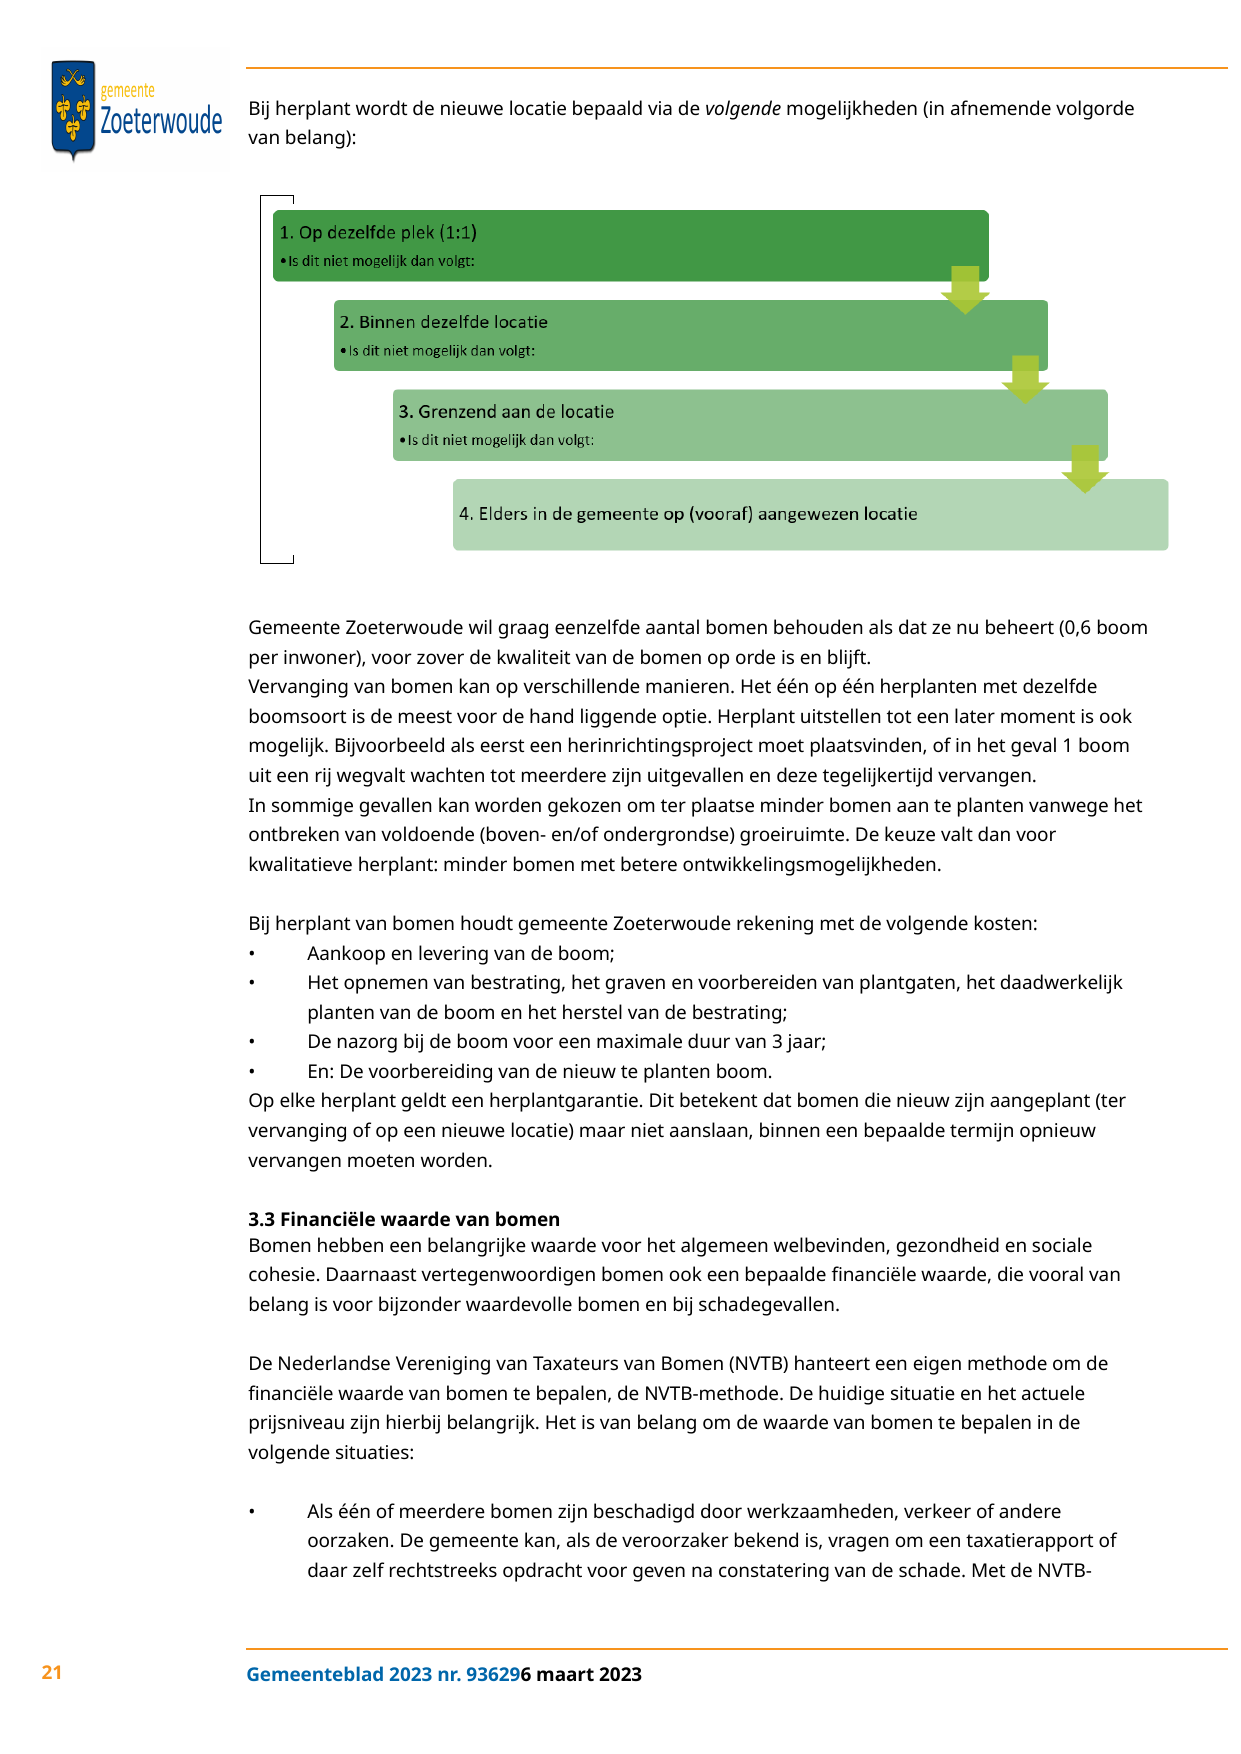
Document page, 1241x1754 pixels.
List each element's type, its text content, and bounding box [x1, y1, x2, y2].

text In sommige gevallen kan worden gekozen om ter plaatse minder bomen aan te planten vanwege het ontbreken van voldoende (boven- en/of ondergrondse) groeiruimte. De keuze valt dan voor kwalitatieve herplant: minder bomen met betere ontwikkelingsmogelijkheden. [248, 792, 1152, 877]
list De nazorg bij de boom voor een maximale duur van 3 jaar; [248, 1028, 1152, 1054]
list Aankoop en levering van de boom; [248, 940, 1152, 966]
picture [268, 204, 1173, 555]
text Bij herplant van bomen houdt gemeente Zoeterwoude rekening met de volgende kosten: [248, 910, 1152, 936]
text Bomen hebben een belangrijke waarde voor het algemeen welbevinden, gezondheid en sociale cohesie. Daarnaast vertegenwoordigen bomen ook een bepaalde financiële waarde, die vooral van belang is voor bijzonder waardevolle bomen en bij schadegevallen. [248, 1232, 1152, 1317]
text 3.3 Financiële waarde van bomen [248, 1206, 1152, 1232]
list En: De voorbereiding van de nieuw te planten boom. [248, 1058, 1152, 1084]
picture [41, 47, 231, 172]
text Bij herplant wordt de nieuwe locatie bepaald via de volgende mogelijkheden (in afnemende volgorde van belang): [248, 95, 1152, 150]
list Als één of meerdere bomen zijn beschadigd door werkzaamheden, verkeer of andere oorzaken. De gemeente kan, als de veroorzaker bekend is, vragen om een taxatierapport of daar zelf rechtstreeks opdracht voor geven na constatering van de schade. Met de NVTB- [248, 1498, 1152, 1583]
text De Nederlandse Vereniging van Taxateurs van Bomen (NVTB) hanteert een eigen methode om de financiële waarde van bomen te bepalen, de NVTB-methode. De huidige situatie en het actuele prijsniveau zijn hierbij belangrijk. Het is van belang om de waarde van bomen te bepalen in de volgende situaties: [248, 1350, 1152, 1464]
list Het opnemen van bestrating, het graven en voorbereiden van plantgaten, het daadwerkelijk planten van de boom en het herstel van de bestrating; [248, 969, 1152, 1025]
text Gemeente Zoeterwoude wil graag eenzelfde aantal bomen behouden als dat ze nu beheert (0,6 boom per inwoner), voor zover de kwaliteit van de bomen op orde is en blijft. [248, 614, 1152, 670]
text Op elke herplant geldt een herplantgarantie. Dit betekent dat bomen die nieuw zijn aangeplant (ter vervanging of op een nieuwe locatie) maar niet aanslaan, binnen een bepaalde termijn opnieuw vervangen moeten worden. [248, 1088, 1152, 1173]
text Vervanging van bomen kan op verschillende manieren. Het één op één herplanten met dezelfde boomsoort is de meest voor de hand liggende optie. Herplant uitstellen tot een later moment is ook mogelijk. Bijvoorbeeld als eerst een herinrichtingsproject moet plaatsvinden, of in het geval 1 boom uit een rij wegvalt wachten tot meerdere zijn uitgevallen en deze tegelijkertijd vervangen. [248, 673, 1152, 788]
